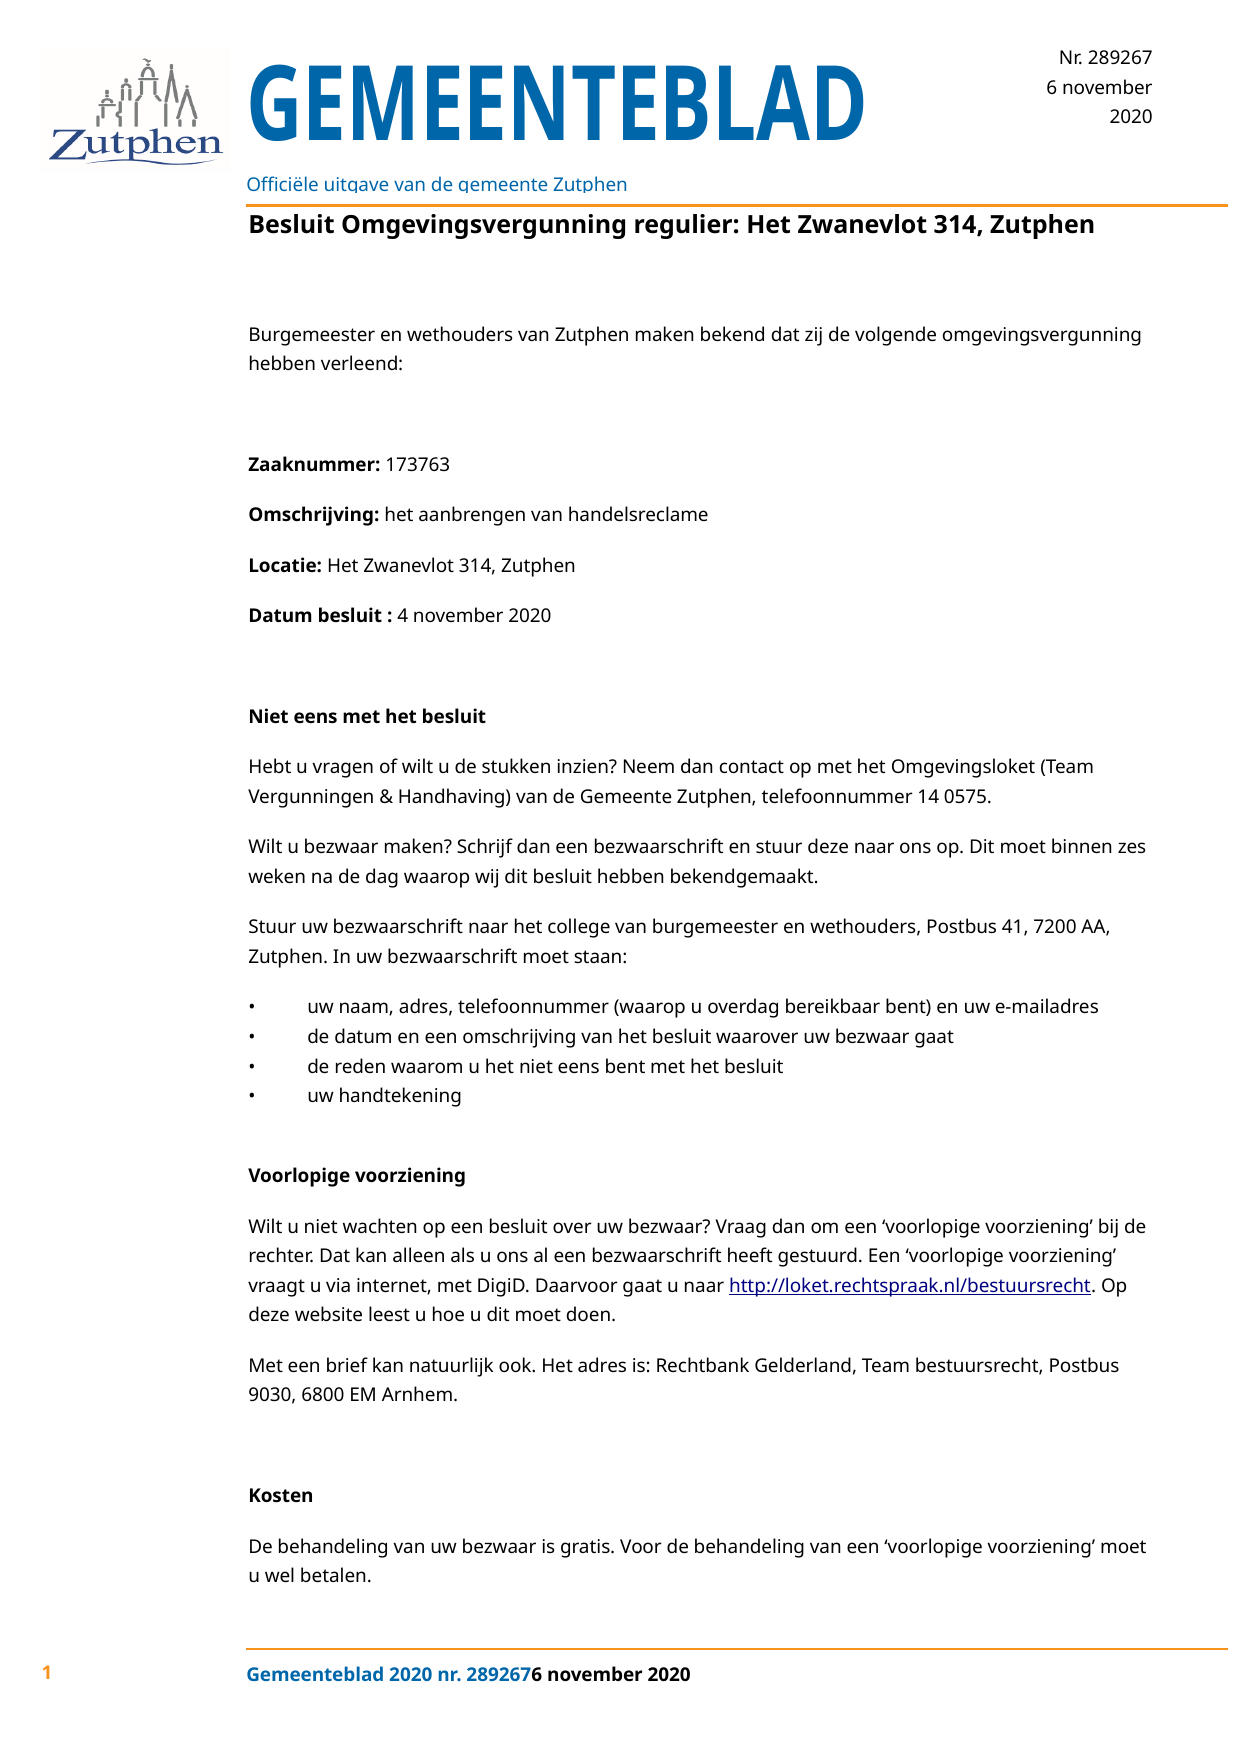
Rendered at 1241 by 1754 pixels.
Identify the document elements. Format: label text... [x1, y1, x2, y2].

text Wilt u bezwaar maken? Schrijf dan een bezwaarschrift en stuur deze naar ons op. Dit moet binnen zes weken na de dag waarop wij dit besluit hebben bekendgemaakt. [248, 834, 1152, 889]
list uw naam, adres, telefoonnummer (waarop u overdag bereikbaar bent) en uw e-mailadres [248, 994, 1152, 1019]
text Besluit Omgevingsvergunning regulier: Het Zwanevlot 314, Zutphen [248, 207, 1152, 241]
text Omschrijving: het aanbrengen van handelsreclame [248, 502, 1152, 527]
text Zaaknummer: 173763 [248, 451, 1152, 477]
text Met een brief kan natuurlijk ook. Het adres is: Rechtbank Gelderland, Team bestuursrecht, Postbus 9030, 6800 EM Arnhem. [248, 1352, 1152, 1407]
text De behandeling van uw bezwaar is gratis. Voor de behandeling van een ‘voorlopige voorziening’ moet u wel betalen. [248, 1533, 1152, 1588]
text Stuur uw bezwaarschrift naar het college van burgemeester en wethouders, Postbus 41, 7200 AA, Zutphen. In uw bezwaarschrift moet staan: [248, 914, 1152, 969]
text Wilt u niet wachten op een besluit over uw bezwaar? Vraag dan om een ‘voorlopige voorziening’ bij de rechter. Dat kan alleen als u ons al een bezwaarschrift heeft gestuurd. Een ‘voorlopige voorziening’ vraagt u via internet, met DigiD. Daarvoor gaat u naar http://loket.rechtspraak.nl/bestuursrecht. Op deze website leest u hoe u dit moet doen. [248, 1213, 1152, 1327]
text Datum besluit : 4 november 2020 [248, 602, 1152, 628]
text Locatie: Het Zwanevlot 314, Zutphen [248, 552, 1152, 578]
picture [41, 47, 231, 172]
text Voorlopige voorziening [248, 1162, 1152, 1188]
list de datum en een omschrijving van het besluit waarover uw bezwaar gaat [248, 1023, 1152, 1049]
text Burgemeester en wethouders van Zutphen maken bekend dat zij de volgende omgevingsvergunning hebben verleend: [248, 321, 1152, 376]
text Kosten [248, 1482, 1152, 1508]
text Hebt u vragen of wilt u de stukken inzien? Neem dan contact op met het Omgevingsloket (Team Vergunningen & Handhaving) van de Gemeente Zutphen, telefoonnummer 14 0575. [248, 754, 1152, 809]
list uw handtekening [248, 1082, 1152, 1108]
text Niet eens met het besluit [248, 703, 1152, 729]
list de reden waarom u het niet eens bent met het besluit [248, 1053, 1152, 1078]
